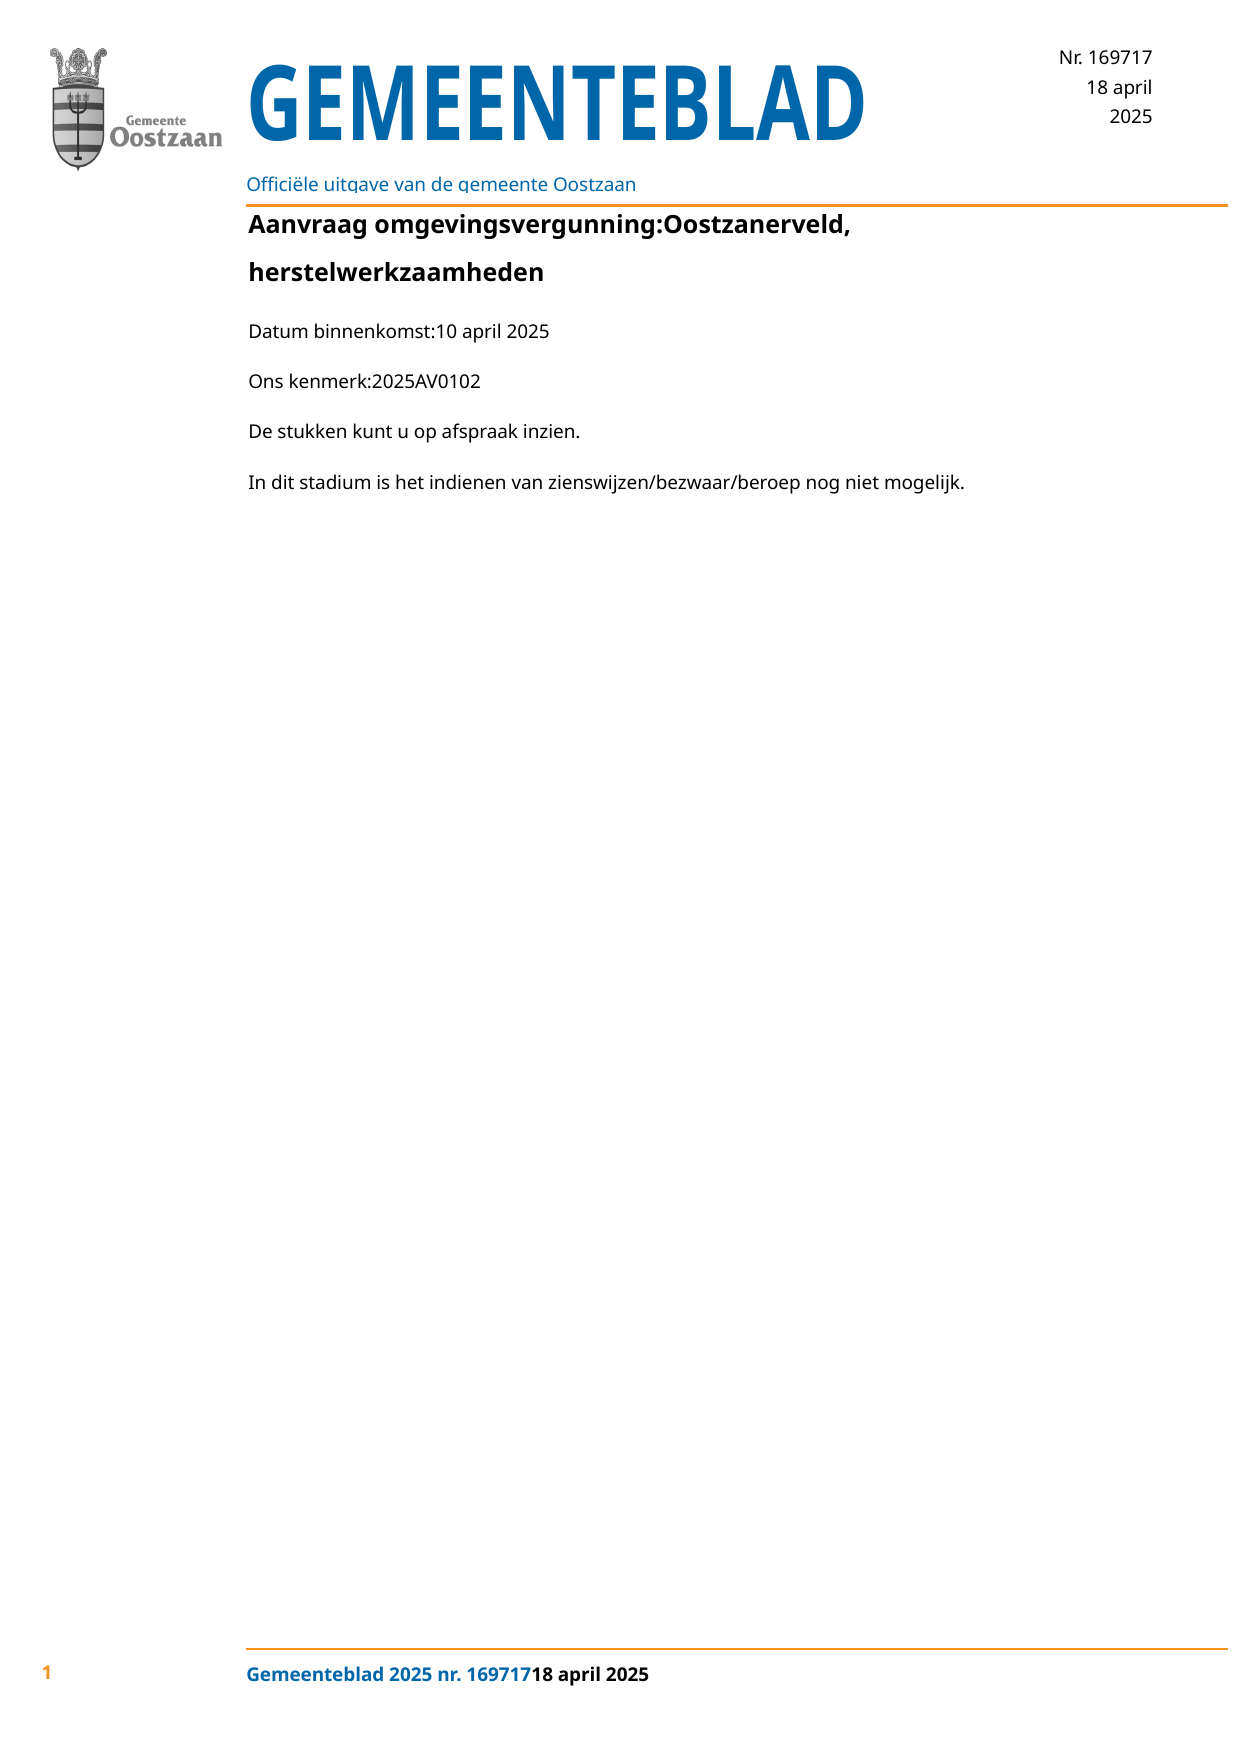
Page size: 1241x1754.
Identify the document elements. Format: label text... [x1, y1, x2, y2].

text De stukken kunt u op afspraak inzien. [248, 419, 1152, 444]
text Datum binnenkomst:10 april 2025 [248, 318, 1152, 344]
picture [41, 47, 231, 172]
text In dit stadium is het indienen van zienswijzen/bezwaar/beroep nog niet mogelijk. [248, 469, 1152, 495]
text Aanvraag omgevingsvergunning:Oostzanerveld, herstelwerkzaamheden [248, 207, 1152, 288]
text Ons kenmerk:2025AV0102 [248, 368, 1152, 394]
